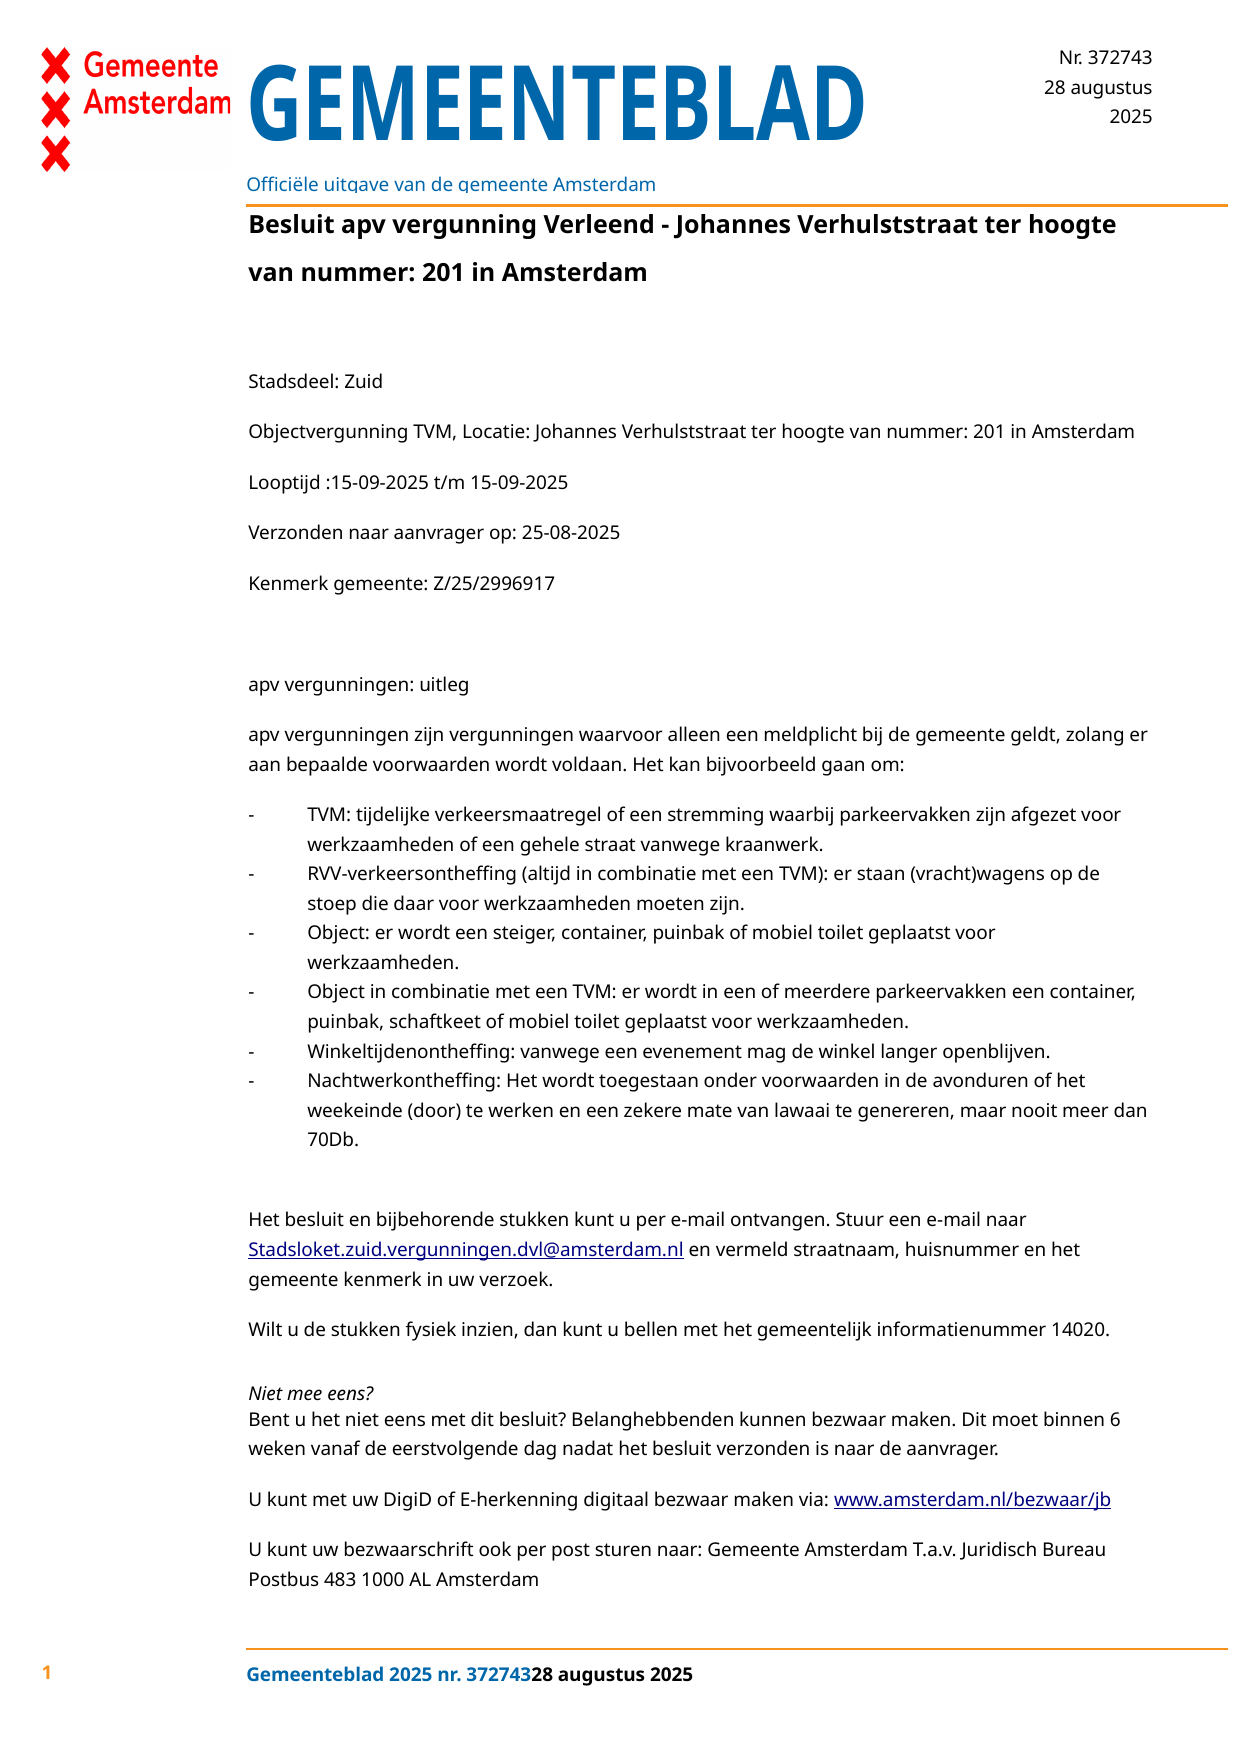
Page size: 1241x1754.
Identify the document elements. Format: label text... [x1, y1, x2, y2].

text Kenmerk gemeente: Z/25/2996917 [248, 570, 1152, 596]
text Het besluit en bijbehorende stukken kunt u per e-mail ontvangen. Stuur een e-mail naar Stadsloket.zuid.vergunningen.dvl@amsterdam.nl en vermeld straatnaam, huisnummer en het gemeente kenmerk in uw verzoek. [248, 1207, 1152, 1292]
picture [41, 47, 231, 172]
list Object: er wordt een steiger, container, puinbak of mobiel toilet geplaatst voor werkzaamheden. [248, 919, 1152, 975]
text apv vergunningen zijn vergunningen waarvoor alleen een meldplicht bij de gemeente geldt, zolang er aan bepaalde voorwaarden wordt voldaan. Het kan bijvoorbeeld gaan om: [248, 721, 1152, 777]
list Winkeltijdenontheffing: vanwege een evenement mag de winkel langer openblijven. [248, 1038, 1152, 1064]
list TVM: tijdelijke verkeersmaatregel of een stremming waarbij parkeervakken zijn afgezet voor werkzaamheden of een gehele straat vanwege kraanwerk. [248, 801, 1152, 857]
text Objectvergunning TVM, Locatie: Johannes Verhulststraat ter hoogte van nummer: 201 in Amsterdam [248, 419, 1152, 444]
text Looptijd :15-09-2025 t/m 15-09-2025 [248, 469, 1152, 495]
text Bent u het niet eens met dit besluit? Belanghebbenden kunnen bezwaar maken. Dit moet binnen 6 weken vanaf de eerstvolgende dag nadat het besluit verzonden is naar de aanvrager. [248, 1406, 1152, 1461]
text U kunt uw bezwaarschrift ook per post sturen naar: Gemeente Amsterdam T.a.v. Juridisch Bureau Postbus 483 1000 AL Amsterdam [248, 1536, 1152, 1592]
text Niet mee eens? [248, 1380, 1152, 1406]
text Stadsdeel: Zuid [248, 368, 1152, 394]
text Verzonden naar aanvrager op: 25-08-2025 [248, 519, 1152, 545]
text Wilt u de stukken fysiek inzien, dan kunt u bellen met het gemeentelijk informatienummer 14020. [248, 1316, 1152, 1342]
list RVV-verkeersontheffing (altijd in combinatie met een TVM): er staan (vracht)wagens op de stoep die daar voor werkzaamheden moeten zijn. [248, 860, 1152, 916]
list Nachtwerkontheffing: Het wordt toegestaan onder voorwaarden in de avonduren of het weekeinde (door) te werken en een zekere mate van lawaai te genereren, maar nooit meer dan 70Db. [248, 1067, 1152, 1152]
text apv vergunningen: uitleg [248, 671, 1152, 697]
text U kunt met uw DigiD of E-herkenning digitaal bezwaar maken via: www.amsterdam.nl/bezwaar/jb [248, 1486, 1152, 1512]
text Besluit apv vergunning Verleend - Johannes Verhulststraat ter hoogte van nummer: 201 in Amsterdam [248, 207, 1152, 288]
list Object in combinatie met een TVM: er wordt in een of meerdere parkeervakken een container, puinbak, schaftkeet of mobiel toilet geplaatst voor werkzaamheden. [248, 979, 1152, 1034]
